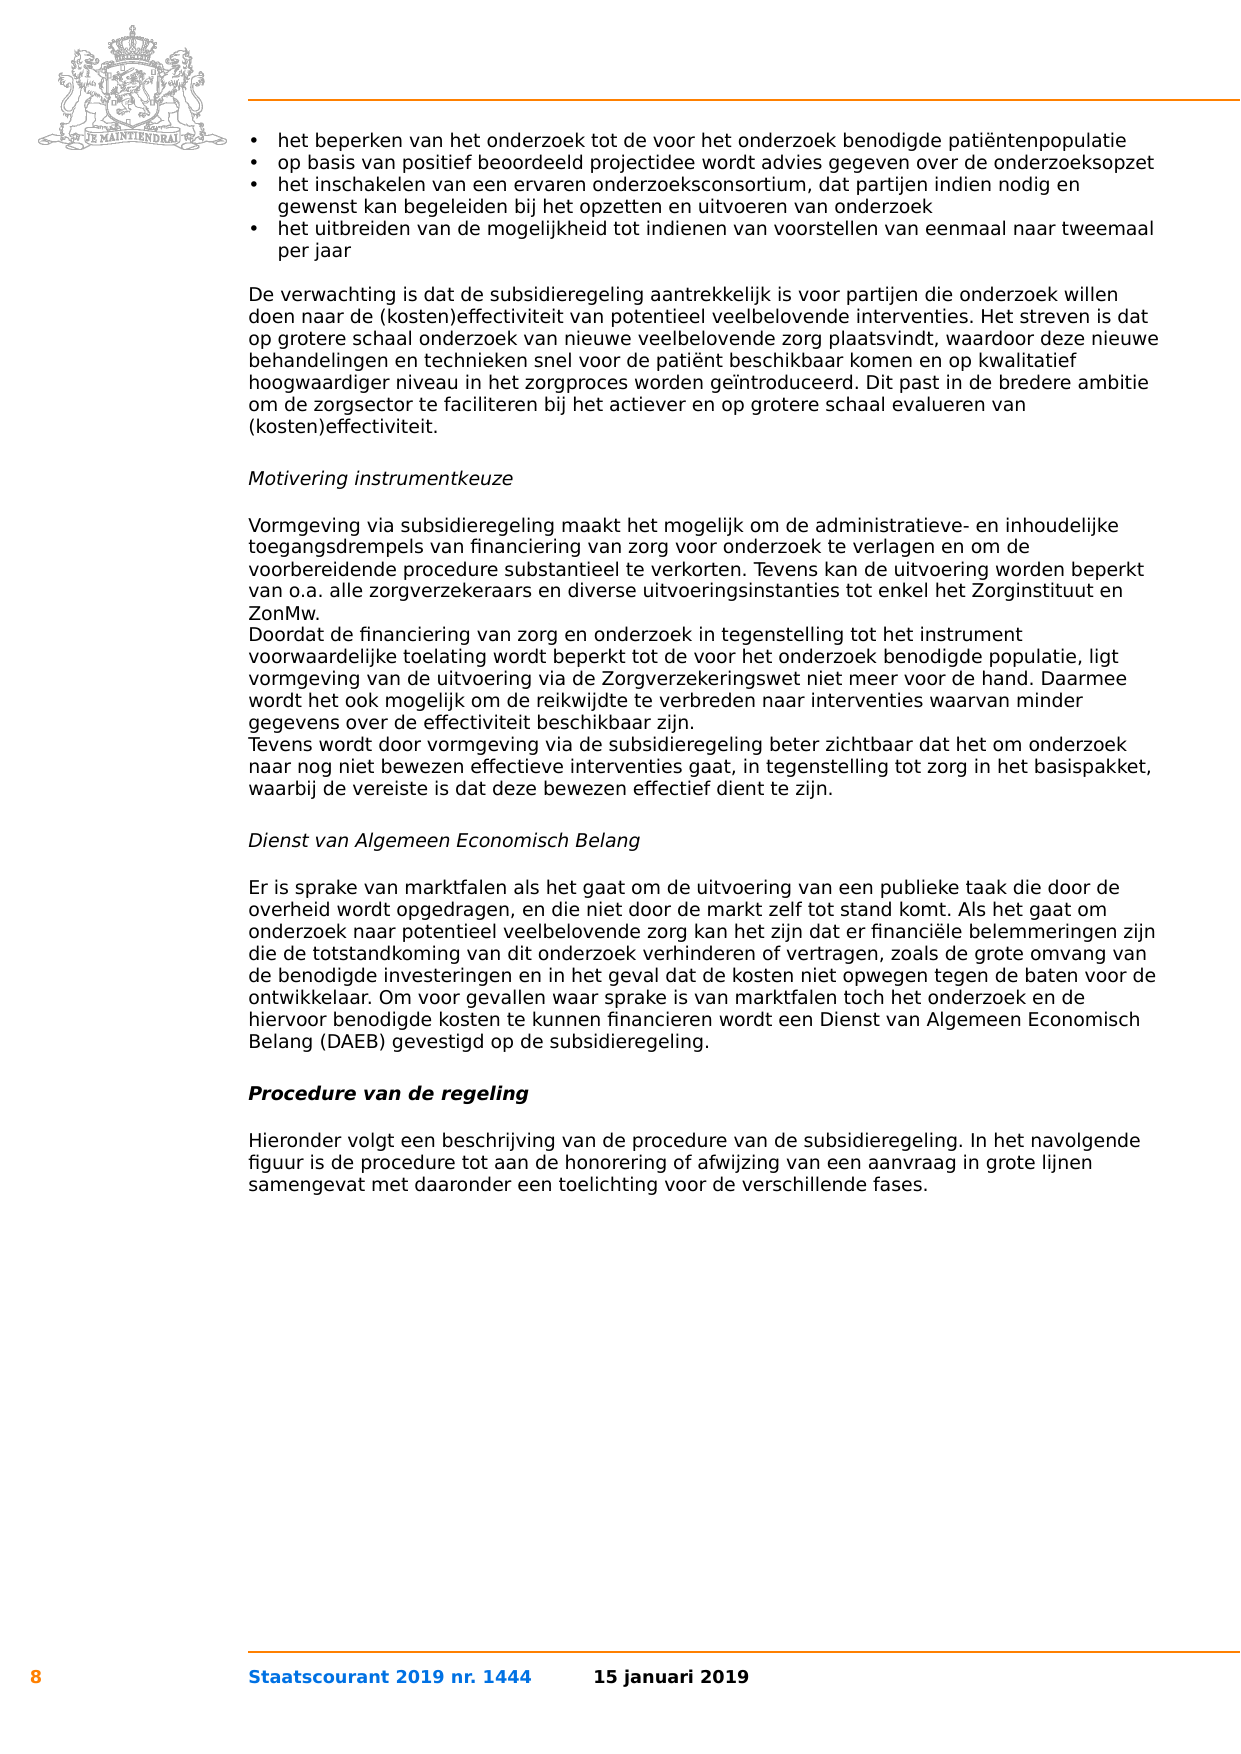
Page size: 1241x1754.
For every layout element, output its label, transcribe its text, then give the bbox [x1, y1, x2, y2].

text • het beperken van het onderzoek tot de voor het onderzoek benodigde patiëntenpopulatie [248, 130, 1163, 152]
picture [38, 25, 227, 150]
subtitle Motivering instrumentkeuze [248, 467, 1163, 489]
text • op basis van positief beoordeeld projectidee wordt advies gegeven over de onderzoeksopzet [248, 152, 1163, 174]
text Vormgeving via subsidieregeling maakt het mogelijk om de administratieve- en inhoudelijke toegangsdrempels van financiering van zorg voor onderzoek te verlagen en om de voorbereidende procedure substantieel te verkorten. Tevens kan de uitvoering worden beperkt van o.a. alle zorgverzekeraars en diverse uitvoeringsinstanties tot enkel het Zorginstituut en ZonMw. [248, 514, 1163, 624]
text De verwachting is dat de subsidieregeling aantrekkelijk is voor partijen die onderzoek willen doen naar de (kosten)effectiviteit van potentieel veelbelovende interventies. Het streven is dat op grotere schaal onderzoek van nieuwe veelbelovende zorg plaatsvindt, waardoor deze nieuwe behandelingen en technieken snel voor de patiënt beschikbaar komen en op kwalitatief hoogwaardiger niveau in het zorgproces worden geïntroduceerd. Dit past in de bredere ambitie om de zorgsector te faciliteren bij het actiever en op grotere schaal evalueren van (kosten)effectiviteit. [248, 284, 1163, 437]
text Hieronder volgt een beschrijving van de procedure van de subsidieregeling. In het navolgende figuur is de procedure tot aan de honorering of afwijzing van een aanvraag in grote lijnen samengevat met daaronder een toelichting voor de verschillende fases. [248, 1130, 1163, 1196]
text Er is sprake van marktfalen als het gaat om de uitvoering van een publieke taak die door de overheid wordt opgedragen, en die niet door de markt zelf tot stand komt. Als het gaat om onderzoek naar potentieel veelbelovende zorg kan het zijn dat er financiële belemmeringen zijn die de totstandkoming van dit onderzoek verhinderen of vertragen, zoals de grote omvang van de benodigde investeringen en in het geval dat de kosten niet opwegen tegen de baten voor de ontwikkelaar. Om voor gevallen waar sprake is van marktfalen toch het onderzoek en de hiervoor benodigde kosten te kunnen financieren wordt een Dienst van Algemeen Economisch Belang (DAEB) gevestigd op de subsidieregeling. [248, 877, 1163, 1053]
text Tevens wordt door vormgeving via de subsidieregeling beter zichtbaar dat het om onderzoek naar nog niet bewezen effectieve interventies gaat, in tegenstelling tot zorg in het basispakket, waarbij de vereiste is dat deze bewezen effectief dient te zijn. [248, 734, 1163, 800]
subtitle Dienst van Algemeen Economisch Belang [248, 830, 1163, 852]
subtitle Procedure van de regeling [248, 1083, 1163, 1105]
text Doordat de financiering van zorg en onderzoek in tegenstelling tot het instrument voorwaardelijke toelating wordt beperkt tot de voor het onderzoek benodigde populatie, ligt vormgeving van de uitvoering via de Zorgverzekeringswet niet meer voor de hand. Daarmee wordt het ook mogelijk om de reikwijdte te verbreden naar interventies waarvan minder gegevens over de effectiviteit beschikbaar zijn. [248, 624, 1163, 734]
text • het uitbreiden van de mogelijkheid tot indienen van voorstellen van eenmaal naar tweemaal per jaar [248, 218, 1163, 262]
text • het inschakelen van een ervaren onderzoeksconsortium, dat partijen indien nodig en gewenst kan begeleiden bij het opzetten en uitvoeren van onderzoek [248, 174, 1163, 218]
